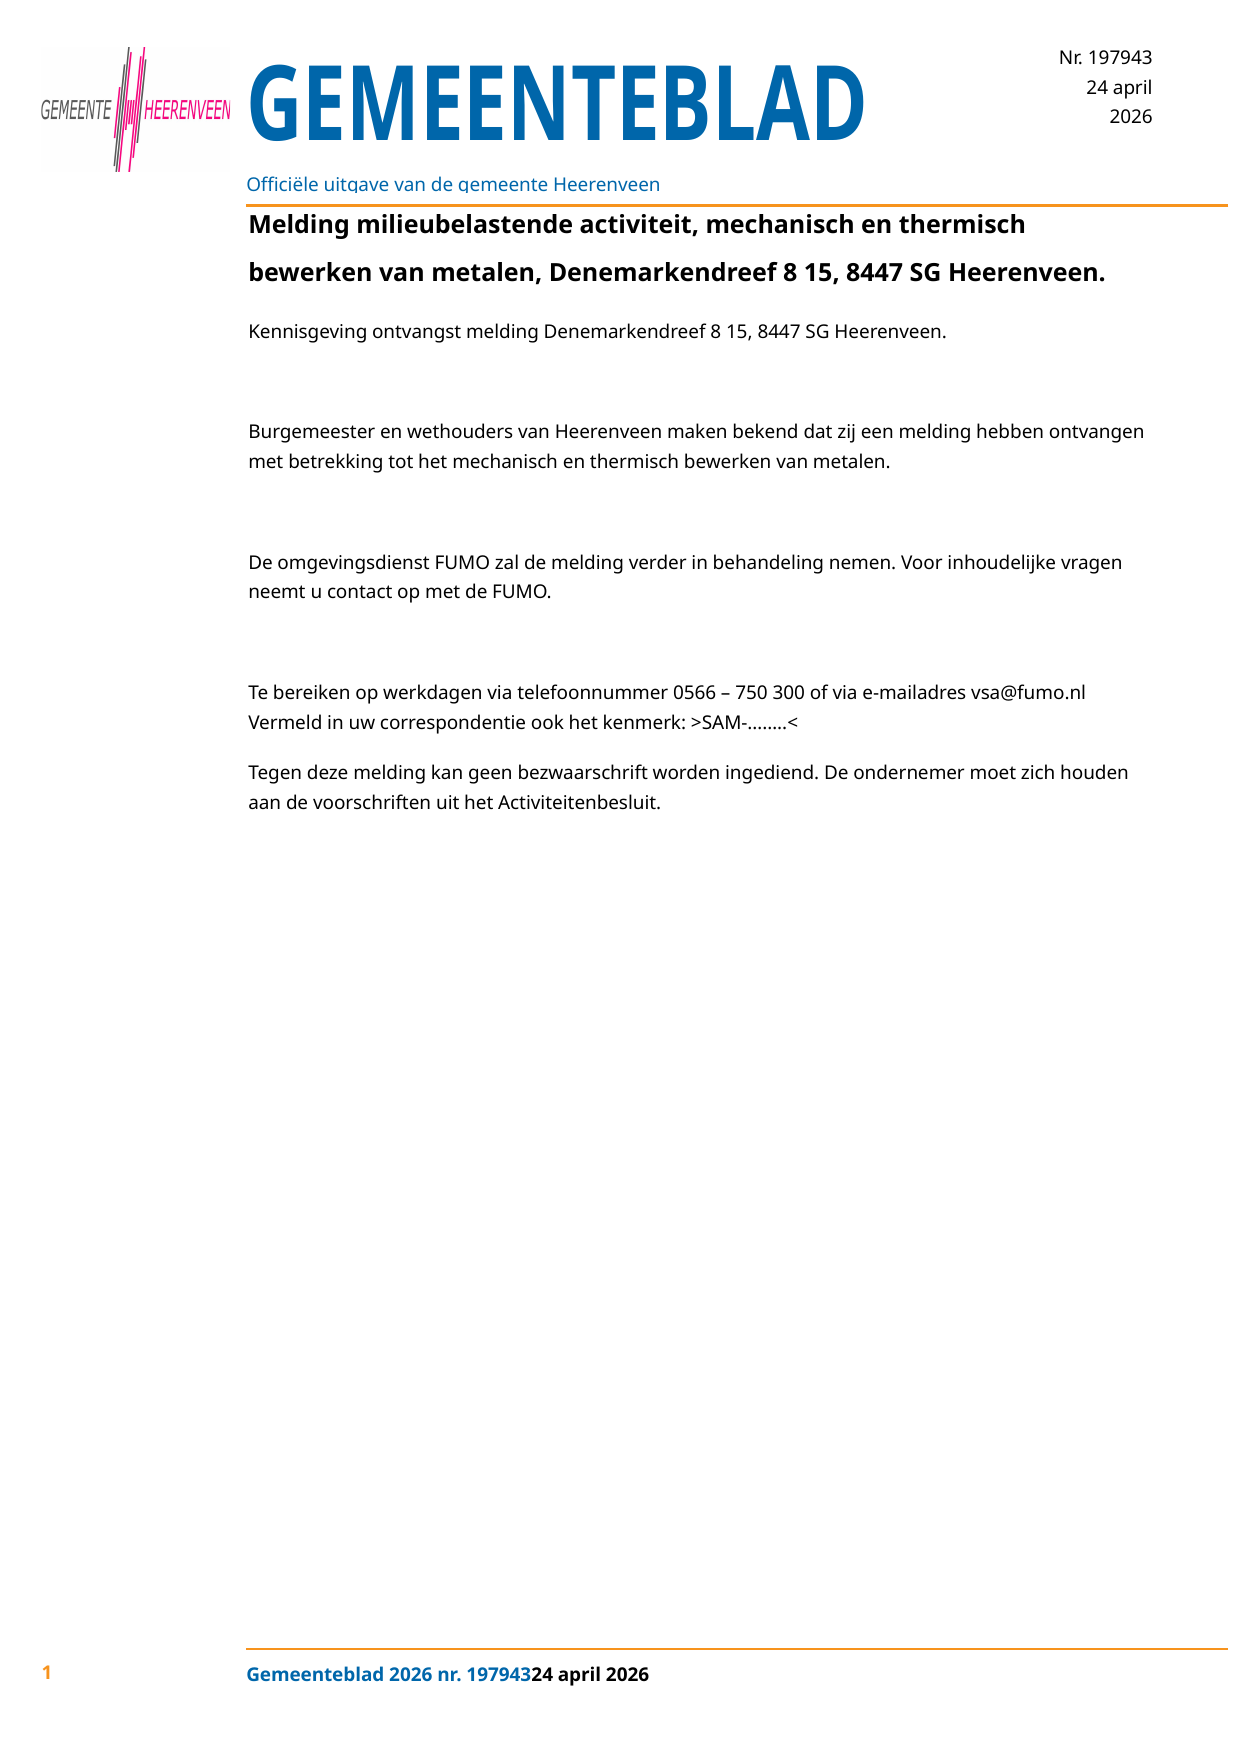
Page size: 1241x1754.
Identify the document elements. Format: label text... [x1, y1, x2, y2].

text De omgevingsdienst FUMO zal de melding verder in behandeling nemen. Voor inhoudelijke vragen neemt u contact op met de FUMO. [248, 549, 1152, 604]
text Melding milieubelastende activiteit, mechanisch en thermisch bewerken van metalen, Denemarkendreef 8 15, 8447 SG Heerenveen. [248, 207, 1152, 288]
text Te bereiken op werkdagen via telefoonnummer 0566 – 750 300 of via e-mailadres vsa@fumo.nl Vermeld in uw correspondentie ook het kenmerk: >SAM-……..< [248, 679, 1152, 735]
text Tegen deze melding kan geen bezwaarschrift worden ingediend. De ondernemer moet zich houden aan de voorschriften uit het Activiteitenbesluit. [248, 759, 1152, 815]
text Kennisgeving ontvangst melding Denemarkendreef 8 15, 8447 SG Heerenveen. [248, 318, 1152, 344]
text Burgemeester en wethouders van Heerenveen maken bekend dat zij een melding hebben ontvangen met betrekking tot het mechanisch en thermisch bewerken van metalen. [248, 419, 1152, 474]
picture [41, 47, 231, 172]
